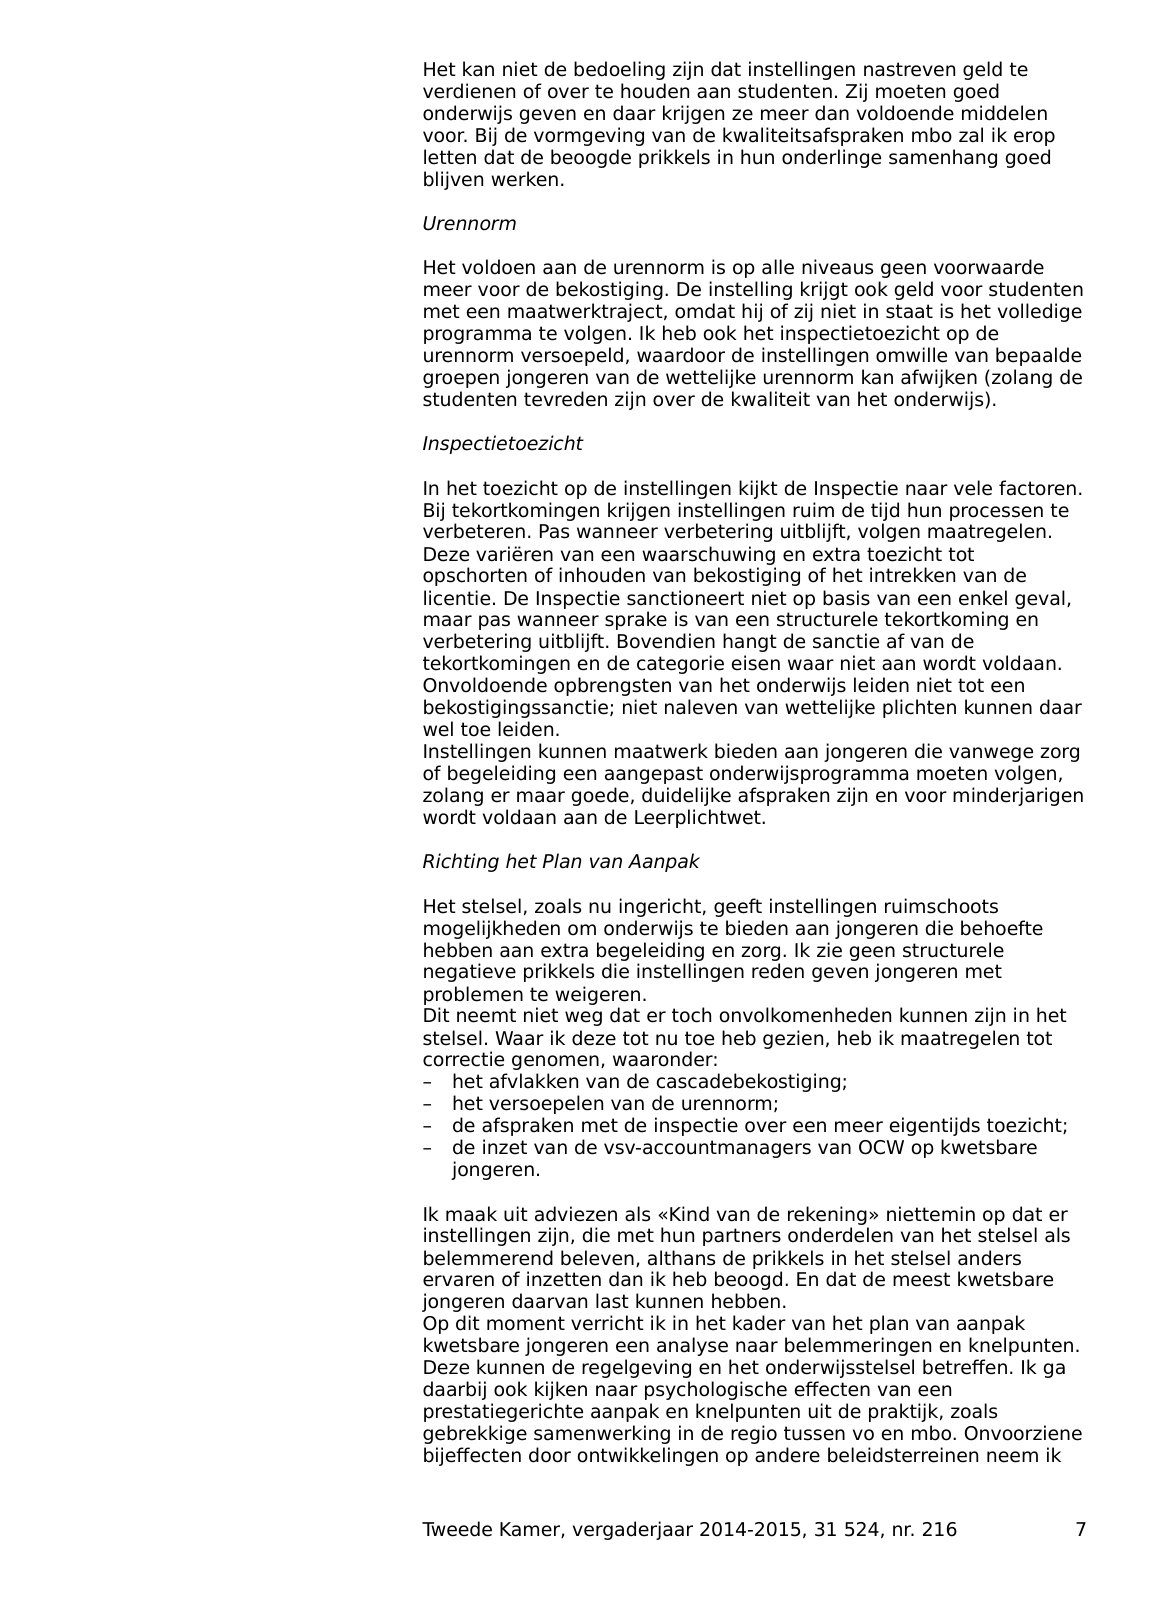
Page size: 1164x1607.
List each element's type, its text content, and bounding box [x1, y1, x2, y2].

subtitle Richting het Plan van Aanpak [422, 851, 1087, 873]
subtitle Inspectietoezicht [422, 433, 1087, 455]
text – het versoepelen van de urennorm; [422, 1093, 1087, 1115]
text Instellingen kunnen maatwerk bieden aan jongeren die vanwege zorg of begeleiding een aangepast onderwijsprogramma moeten volgen, zolang er maar goede, duidelijke afspraken zijn en voor minderjarigen wordt voldaan aan de Leerplichtwet. [422, 741, 1087, 829]
text Dit neemt niet weg dat er toch onvolkomenheden kunnen zijn in het stelsel. Waar ik deze tot nu toe heb gezien, heb ik maatregelen tot correctie genomen, waaronder: [422, 1005, 1087, 1071]
text In het toezicht op de instellingen kijkt de Inspectie naar vele factoren. Bij tekortkomingen krijgen instellingen ruim de tijd hun processen te verbeteren. Pas wanneer verbetering uitblijft, volgen maatregelen. Deze variëren van een waarschuwing en extra toezicht tot opschorten of inhouden van bekostiging of het intrekken van de licentie. De Inspectie sanctioneert niet op basis van een enkel geval, maar pas wanneer sprake is van een structurele tekortkoming en verbetering uitblijft. Bovendien hangt de sanctie af van de tekortkomingen en de categorie eisen waar niet aan wordt voldaan. Onvoldoende opbrengsten van het onderwijs leiden niet tot een bekostigingssanctie; niet naleven van wettelijke plichten kunnen daar wel toe leiden. [422, 477, 1087, 741]
subtitle Urennorm [422, 213, 1087, 235]
text – het afvlakken van de cascadebekostiging; [422, 1071, 1087, 1093]
text Op dit moment verricht ik in het kader van het plan van aanpak kwetsbare jongeren een analyse naar belemmeringen en knelpunten. Deze kunnen de regelgeving en het onderwijsstelsel betreffen. Ik ga daarbij ook kijken naar psychologische effecten van een prestatiegerichte aanpak en knelpunten uit de praktijk, zoals gebrekkige samenwerking in de regio tussen vo en mbo. Onvoorziene bijeffecten door ontwikkelingen op andere beleidsterreinen neem ik [422, 1313, 1087, 1467]
text Ik maak uit adviezen als «Kind van de rekening» niettemin op dat er instellingen zijn, die met hun partners onderdelen van het stelsel als belemmerend beleven, althans de prikkels in het stelsel anders ervaren of inzetten dan ik heb beoogd. En dat de meest kwetsbare jongeren daarvan last kunnen hebben. [422, 1203, 1087, 1313]
text Het stelsel, zoals nu ingericht, geeft instellingen ruimschoots mogelijkheden om onderwijs te bieden aan jongeren die behoefte hebben aan extra begeleiding en zorg. Ik zie geen structurele negatieve prikkels die instellingen reden geven jongeren met problemen te weigeren. [422, 896, 1087, 1005]
text Het voldoen aan de urennorm is op alle niveaus geen voorwaarde meer voor de bekostiging. De instelling krijgt ook geld voor studenten met een maatwerktraject, omdat hij of zij niet in staat is het volledige programma te volgen. Ik heb ook het inspectietoezicht op de urennorm versoepeld, waardoor de instellingen omwille van bepaalde groepen jongeren van de wettelijke urennorm kan afwijken (zolang de studenten tevreden zijn over de kwaliteit van het onderwijs). [422, 257, 1087, 411]
text – de inzet van de vsv-accountmanagers van OCW op kwetsbare jongeren. [422, 1137, 1087, 1181]
text – de afspraken met de inspectie over een meer eigentijds toezicht; [422, 1115, 1087, 1137]
text Het kan niet de bedoeling zijn dat instellingen nastreven geld te verdienen of over te houden aan studenten. Zij moeten goed onderwijs geven en daar krijgen ze meer dan voldoende middelen voor. Bij de vormgeving van de kwaliteitsafspraken mbo zal ik erop letten dat de beoogde prikkels in hun onderlinge samenhang goed blijven werken. [422, 59, 1087, 191]
